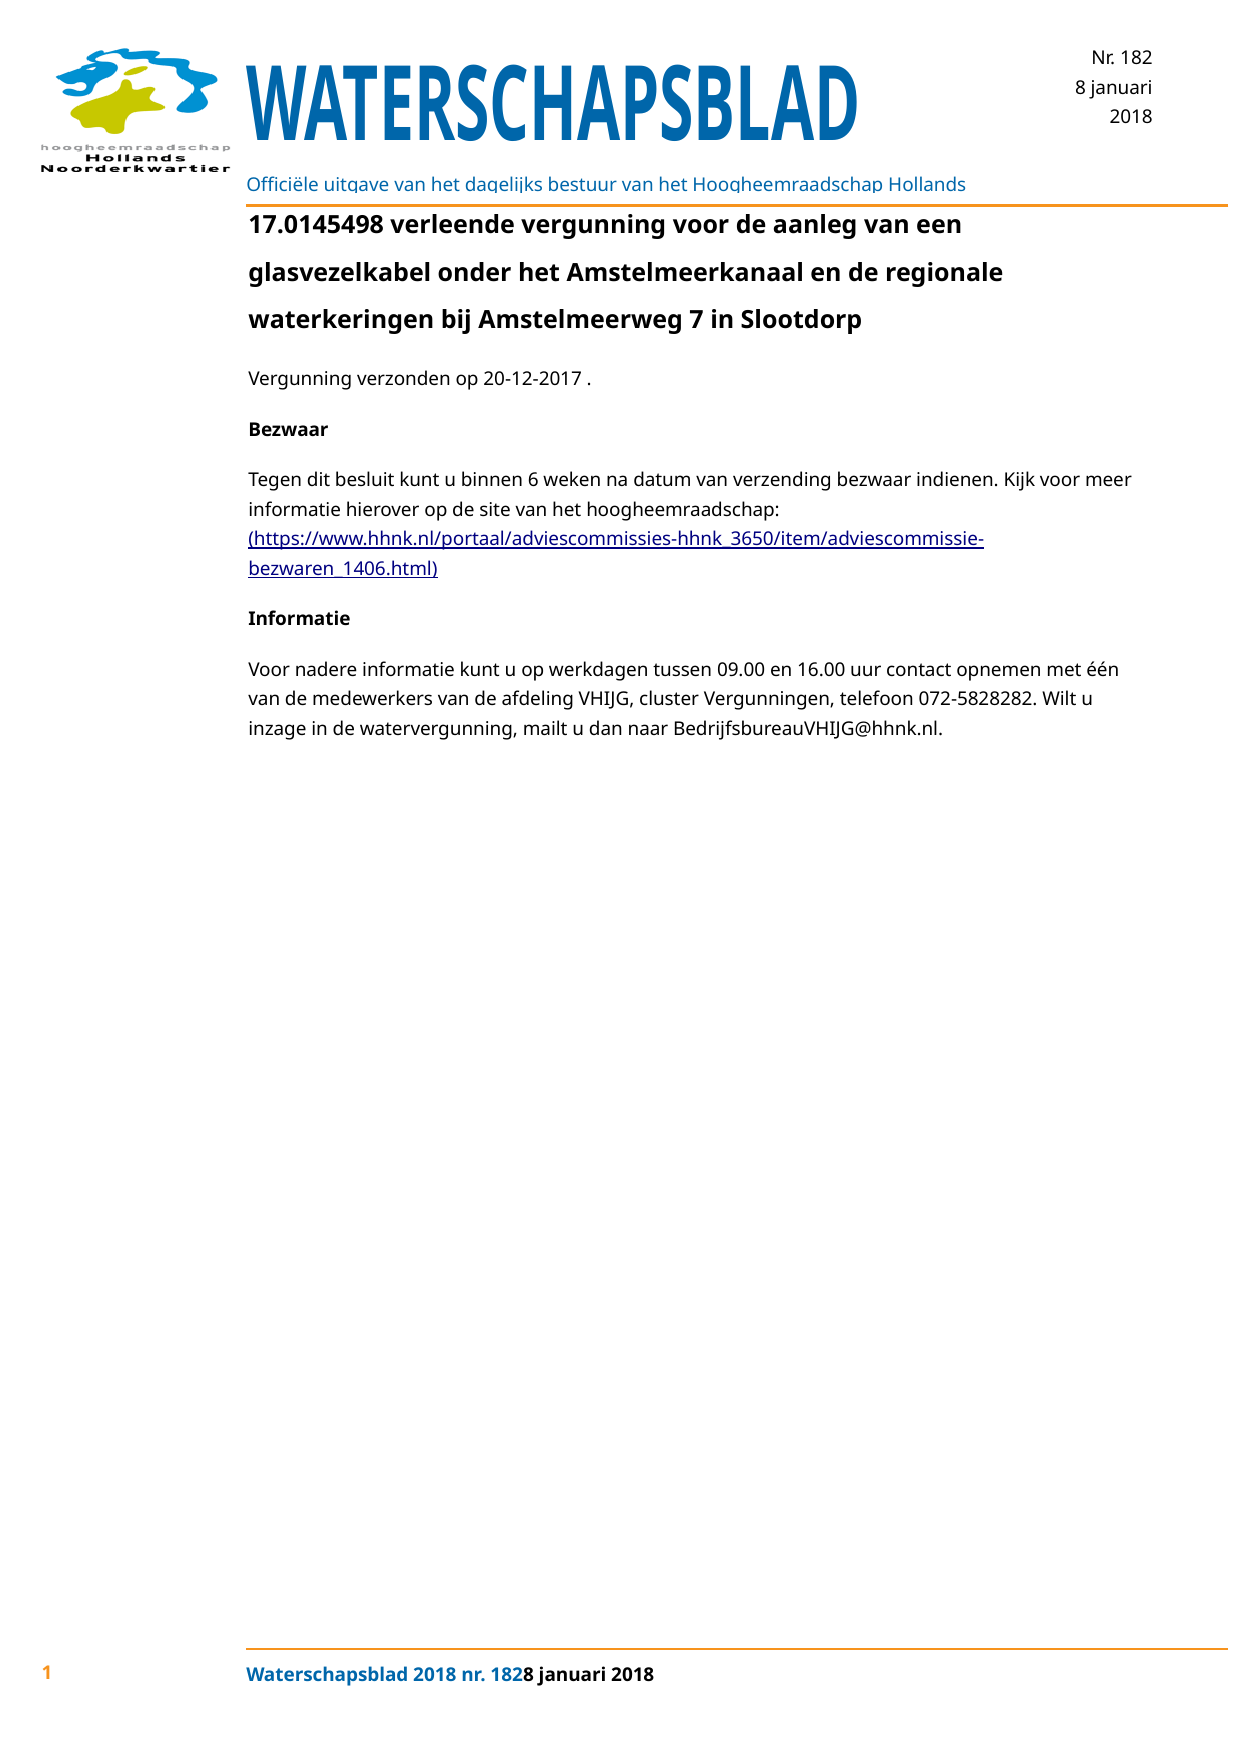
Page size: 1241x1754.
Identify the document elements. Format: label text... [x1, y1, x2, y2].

text Tegen dit besluit kunt u binnen 6 weken na datum van verzending bezwaar indienen. Kijk voor meer informatie hierover op de site van het hoogheemraadschap: (https://www.hhnk.nl/portaal/adviescommissies-hhnk_3650/item/adviescommissie-bezwaren_1406.html) [248, 466, 1152, 581]
text Informatie [248, 606, 1152, 631]
text Bezwaar [248, 416, 1152, 442]
text Voor nadere informatie kunt u op werkdagen tussen 09.00 en 16.00 uur contact opnemen met één van de medewerkers van de afdeling VHIJG, cluster Vergunningen, telefoon 072-5828282. Wilt u inzage in de watervergunning, mailt u dan naar BedrijfsbureauVHIJG@hhnk.nl. [248, 656, 1152, 741]
picture [41, 47, 231, 172]
text 17.0145498 verleende vergunning voor de aanleg van een glasvezelkabel onder het Amstelmeerkanaal en de regionale waterkeringen bij Amstelmeerweg 7 in Slootdorp [248, 207, 1152, 336]
text Vergunning verzonden op 20-12-2017 . [248, 366, 1152, 391]
